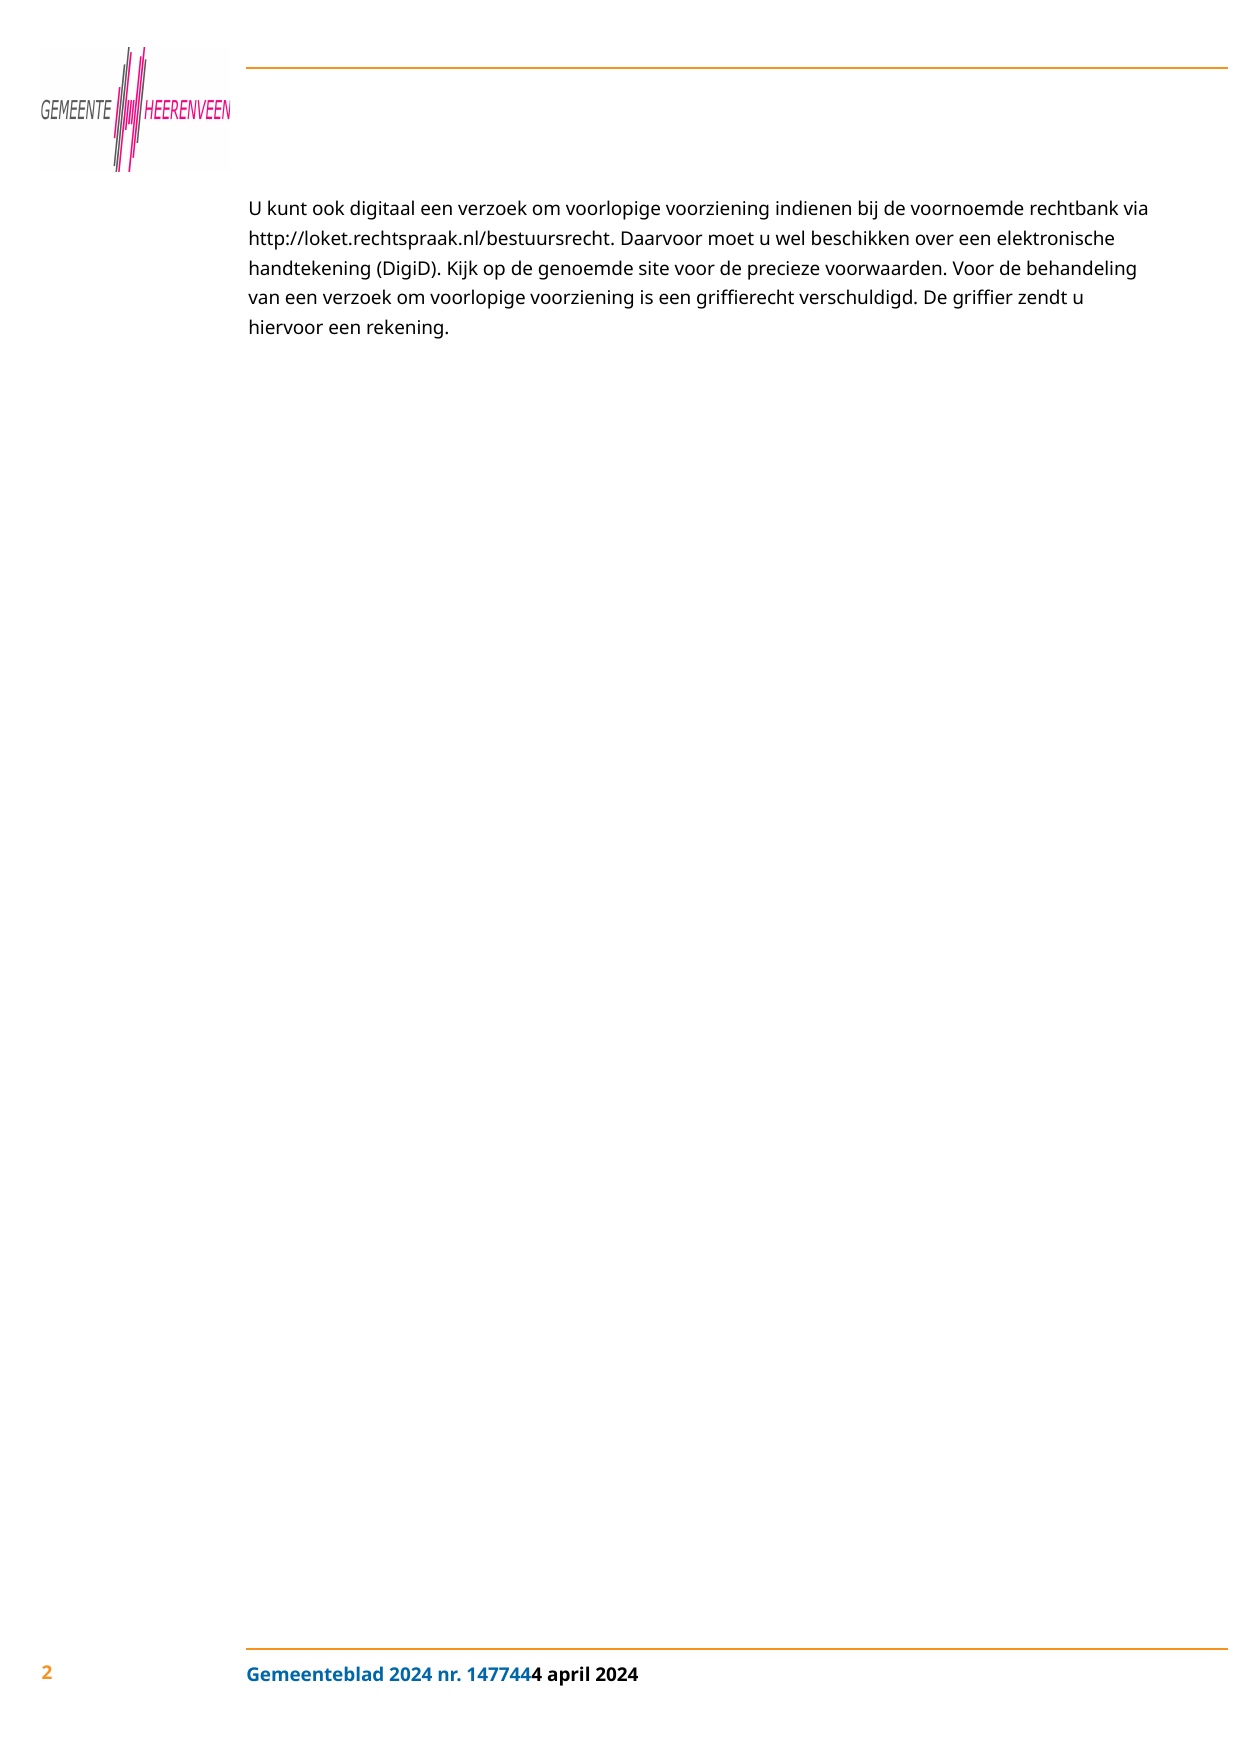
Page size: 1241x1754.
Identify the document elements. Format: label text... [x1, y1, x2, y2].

picture [41, 47, 231, 172]
text U kunt ook digitaal een verzoek om voorlopige voorziening indienen bij de voornoemde rechtbank via http://loket.rechtspraak.nl/bestuursrecht. Daarvoor moet u wel beschikken over een elektronische handtekening (DigiD). Kijk op de genoemde site voor de precieze voorwaarden. Voor de behandeling van een verzoek om voorlopige voorziening is een griffierecht verschuldigd. De griffier zendt u hiervoor een rekening. [248, 196, 1152, 340]
